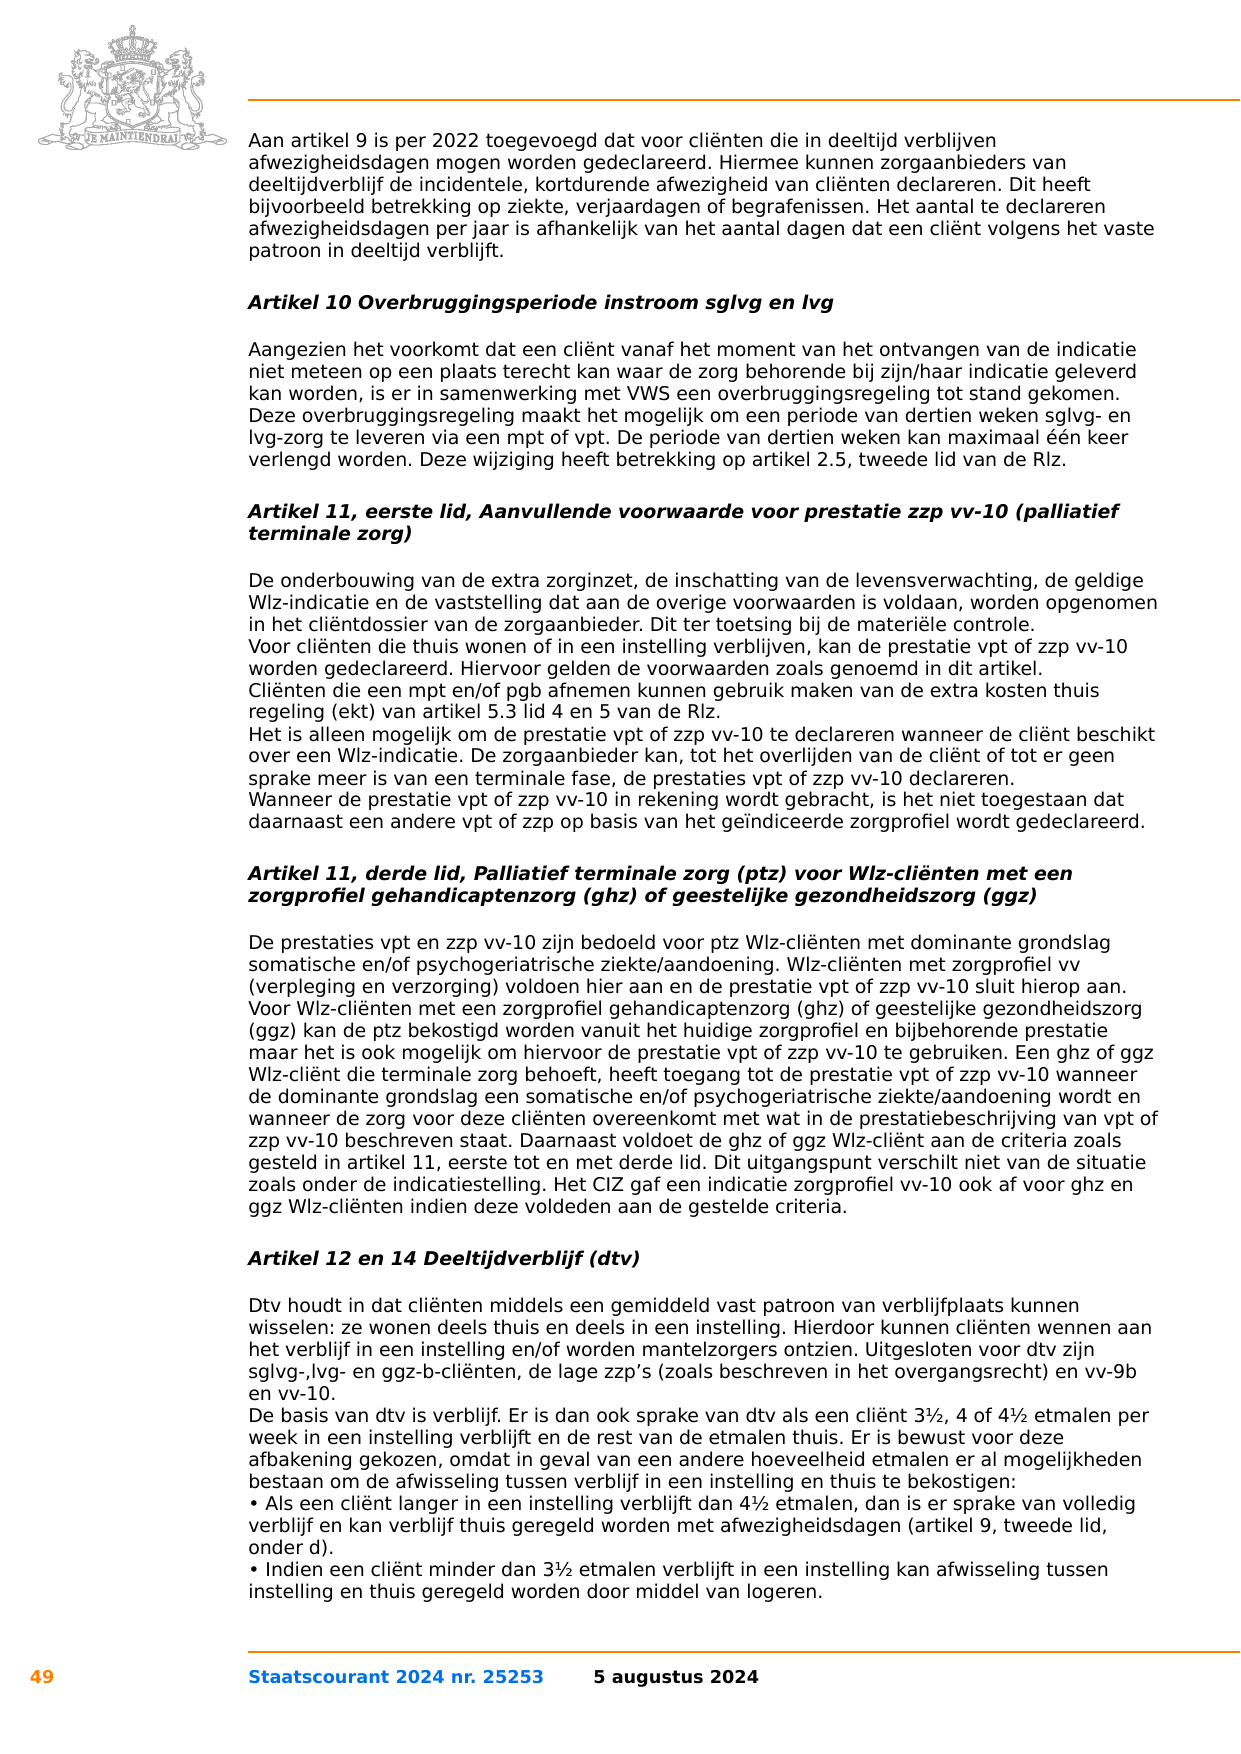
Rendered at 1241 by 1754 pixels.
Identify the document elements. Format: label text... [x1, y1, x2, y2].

text De onderbouwing van de extra zorginzet, de inschatting van de levensverwachting, de geldige Wlz-indicatie en de vaststelling dat aan de overige voorwaarden is voldaan, worden opgenomen in het cliëntdossier van de zorgaanbieder. Dit ter toetsing bij de materiële controle. [248, 569, 1163, 636]
subtitle Artikel 12 en 14 Deeltijdverblijf (dtv) [248, 1248, 1163, 1270]
subtitle Artikel 11, eerste lid, Aanvullende voorwaarde voor prestatie zzp vv-10 (palliatief terminale zorg) [248, 501, 1163, 544]
text Aan artikel 9 is per 2022 toegevoegd dat voor cliënten die in deeltijd verblijven afwezigheidsdagen mogen worden gedeclareerd. Hiermee kunnen zorgaanbieders van deeltijdverblijf de incidentele, kortdurende afwezigheid van cliënten declareren. Dit heeft bijvoorbeeld betrekking op ziekte, verjaardagen of begrafenissen. Het aantal te declareren afwezigheidsdagen per jaar is afhankelijk van het aantal dagen dat een cliënt volgens het vaste patroon in deeltijd verblijft. [248, 130, 1163, 262]
text • Indien een cliënt minder dan 3½ etmalen verblijft in een instelling kan afwisseling tussen instelling en thuis geregeld worden door middel van logeren. [248, 1559, 1163, 1603]
text Het is alleen mogelijk om de prestatie vpt of zzp vv-10 te declareren wanneer de cliënt beschikt over een Wlz-indicatie. De zorgaanbieder kan, tot het overlijden van de cliënt of tot er geen sprake meer is van een terminale fase, de prestaties vpt of zzp vv-10 declareren. [248, 723, 1163, 789]
text De basis van dtv is verblijf. Er is dan ook sprake van dtv als een cliënt 3½, 4 of 4½ etmalen per week in een instelling verblijft en de rest van de etmalen thuis. Er is bewust voor deze afbakening gekozen, omdat in geval van een andere hoeveelheid etmalen er al mogelijkheden bestaan om de afwisseling tussen verblijf in een instelling en thuis te bekostigen: [248, 1405, 1163, 1493]
text Aangezien het voorkomt dat een cliënt vanaf het moment van het ontvangen van de indicatie niet meteen op een plaats terecht kan waar de zorg behorende bij zijn/haar indicatie geleverd kan worden, is er in samenwerking met VWS een overbruggingsregeling tot stand gekomen. Deze overbruggingsregeling maakt het mogelijk om een periode van dertien weken sglvg- en lvg-zorg te leveren via een mpt of vpt. De periode van dertien weken kan maximaal één keer verlengd worden. Deze wijziging heeft betrekking op artikel 2.5, tweede lid van de Rlz. [248, 339, 1163, 471]
text De prestaties vpt en zzp vv-10 zijn bedoeld voor ptz Wlz-cliënten met dominante grondslag somatische en/of psychogeriatrische ziekte/aandoening. Wlz-cliënten met zorgprofiel vv (verpleging en verzorging) voldoen hier aan en de prestatie vpt of zzp vv-10 sluit hierop aan. Voor Wlz-cliënten met een zorgprofiel gehandicaptenzorg (ghz) of geestelijke gezondheidszorg (ggz) kan de ptz bekostigd worden vanuit het huidige zorgprofiel en bijbehorende prestatie maar het is ook mogelijk om hiervoor de prestatie vpt of zzp vv-10 te gebruiken. Een ghz of ggz Wlz-cliënt die terminale zorg behoeft, heeft toegang tot de prestatie vpt of zzp vv-10 wanneer de dominante grondslag een somatische en/of psychogeriatrische ziekte/aandoening wordt en wanneer de zorg voor deze cliënten overeenkomt met wat in de prestatiebeschrijving van vpt of zzp vv-10 beschreven staat. Daarnaast voldoet de ghz of ggz Wlz-cliënt aan de criteria zoals gesteld in artikel 11, eerste tot en met derde lid. Dit uitgangspunt verschilt niet van de situatie zoals onder de indicatiestelling. Het CIZ gaf een indicatie zorgprofiel vv-10 ook af voor ghz en ggz Wlz-cliënten indien deze voldeden aan de gestelde criteria. [248, 932, 1163, 1218]
text • Als een cliënt langer in een instelling verblijft dan 4½ etmalen, dan is er sprake van volledig verblijf en kan verblijf thuis geregeld worden met afwezigheidsdagen (artikel 9, tweede lid, onder d). [248, 1493, 1163, 1559]
text Dtv houdt in dat cliënten middels een gemiddeld vast patroon van verblijfplaats kunnen wisselen: ze wonen deels thuis en deels in een instelling. Hierdoor kunnen cliënten wennen aan het verblijf in een instelling en/of worden mantelzorgers ontzien. Uitgesloten voor dtv zijn sglvg-,lvg- en ggz-b-cliënten, de lage zzp’s (zoals beschreven in het overgangsrecht) en vv-9b en vv-10. [248, 1295, 1163, 1405]
text Cliënten die een mpt en/of pgb afnemen kunnen gebruik maken van de extra kosten thuis regeling (ekt) van artikel 5.3 lid 4 en 5 van de Rlz. [248, 679, 1163, 723]
text Wanneer de prestatie vpt of zzp vv-10 in rekening wordt gebracht, is het niet toegestaan dat daarnaast een andere vpt of zzp op basis van het geïndiceerde zorgprofiel wordt gedeclareerd. [248, 789, 1163, 833]
subtitle Artikel 11, derde lid, Palliatief terminale zorg (ptz) voor Wlz-cliënten met een zorgprofiel gehandicaptenzorg (ghz) of geestelijke gezondheidszorg (ggz) [248, 863, 1163, 907]
text Voor cliënten die thuis wonen of in een instelling verblijven, kan de prestatie vpt of zzp vv-10 worden gedeclareerd. Hiervoor gelden de voorwaarden zoals genoemd in dit artikel. [248, 636, 1163, 679]
subtitle Artikel 10 Overbruggingsperiode instroom sglvg en lvg [248, 292, 1163, 314]
picture [38, 25, 227, 150]
